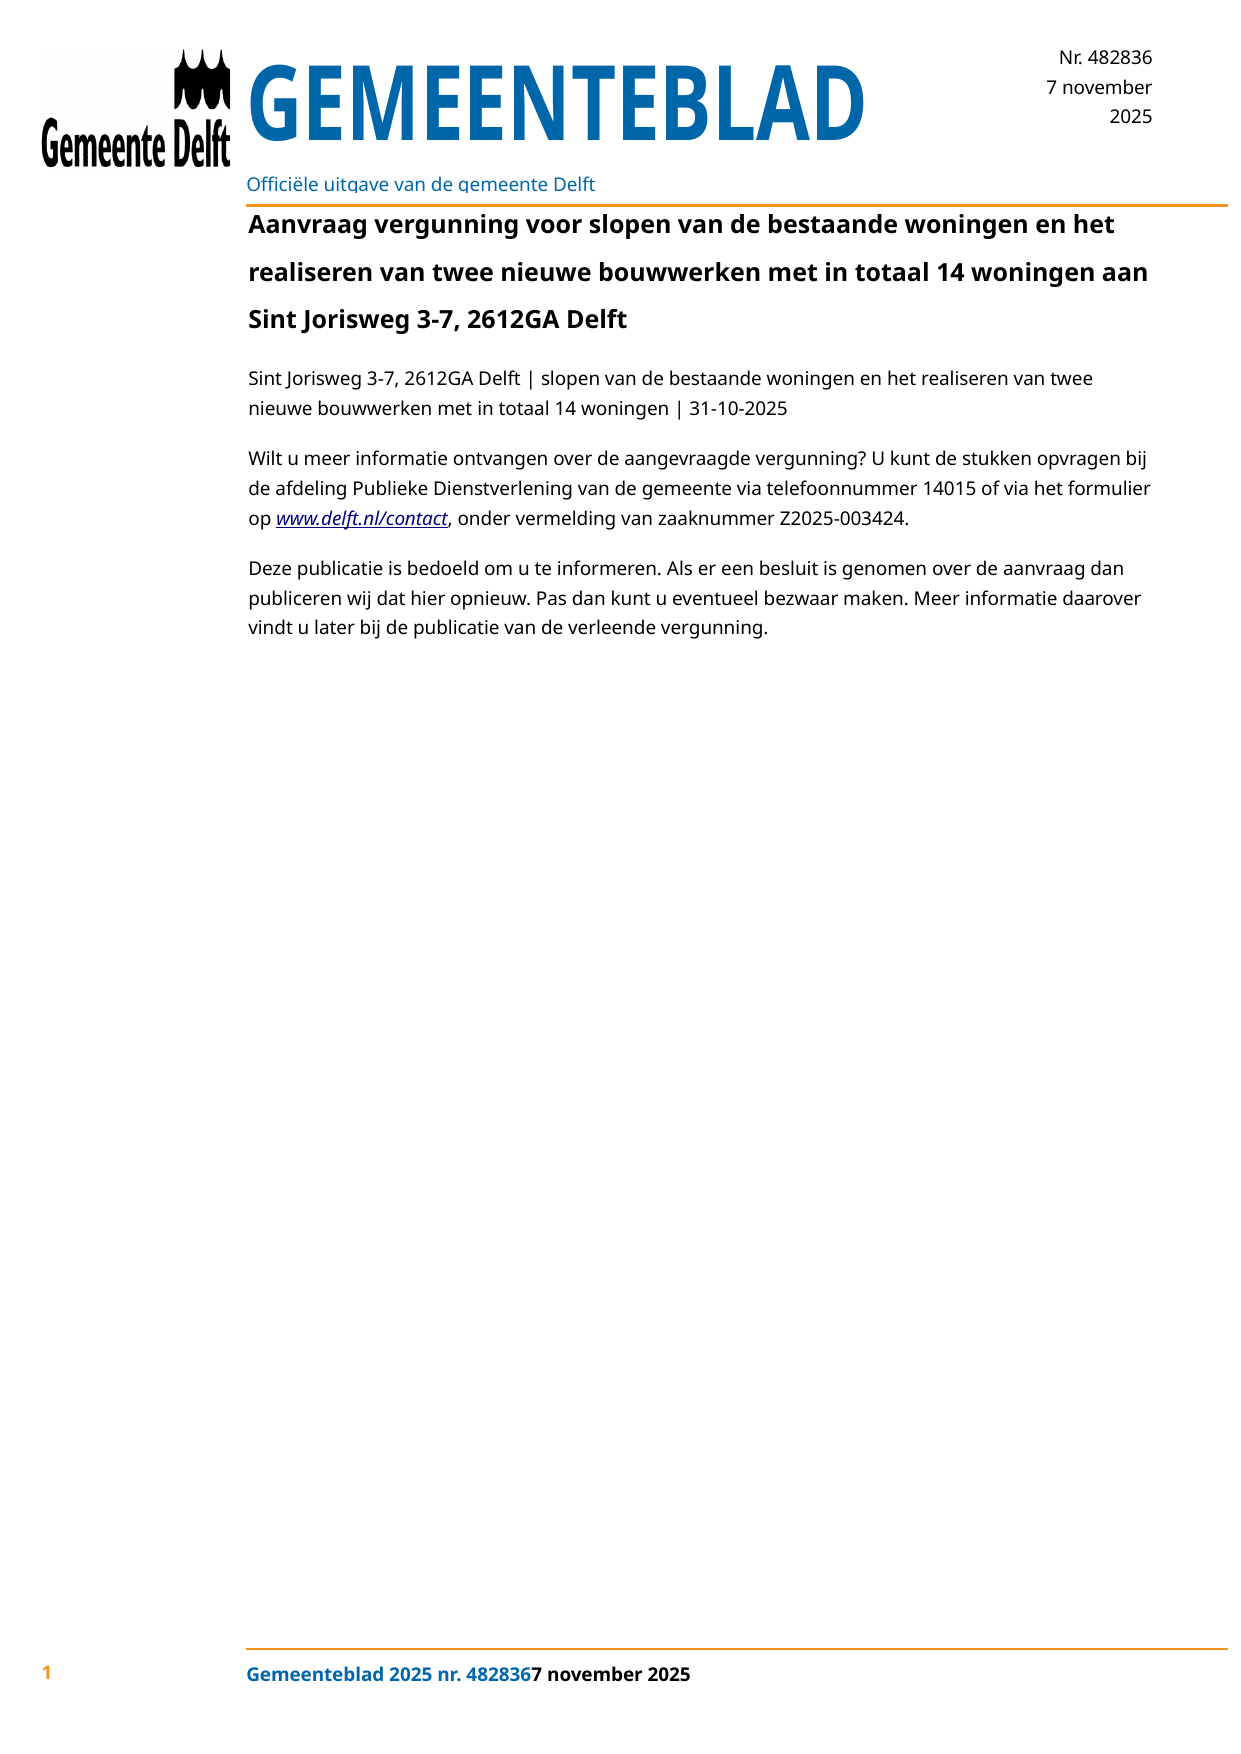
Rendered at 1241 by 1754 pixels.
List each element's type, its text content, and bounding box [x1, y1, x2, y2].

picture [41, 47, 231, 172]
text Wilt u meer informatie ontvangen over de aangevraagde vergunning? U kunt de stukken opvragen bij de afdeling Publieke Dienstverlening van de gemeente via telefoonnummer 14015 of via het formulier op www.delft.nl/contact, onder vermelding van zaaknummer Z2025-003424. [248, 446, 1152, 530]
text Sint Jorisweg 3-7, 2612GA Delft | slopen van de bestaande woningen en het realiseren van twee nieuwe bouwwerken met in totaal 14 woningen | 31-10-2025 [248, 366, 1152, 421]
text Deze publicatie is bedoeld om u te informeren. Als er een besluit is genomen over de aanvraag dan publiceren wij dat hier opnieuw. Pas dan kunt u eventueel bezwaar maken. Meer informatie daarover vindt u later bij de publicatie van de verleende vergunning. [248, 555, 1152, 640]
text Aanvraag vergunning voor slopen van de bestaande woningen en het realiseren van twee nieuwe bouwwerken met in totaal 14 woningen aan Sint Jorisweg 3-7, 2612GA Delft [248, 207, 1152, 336]
